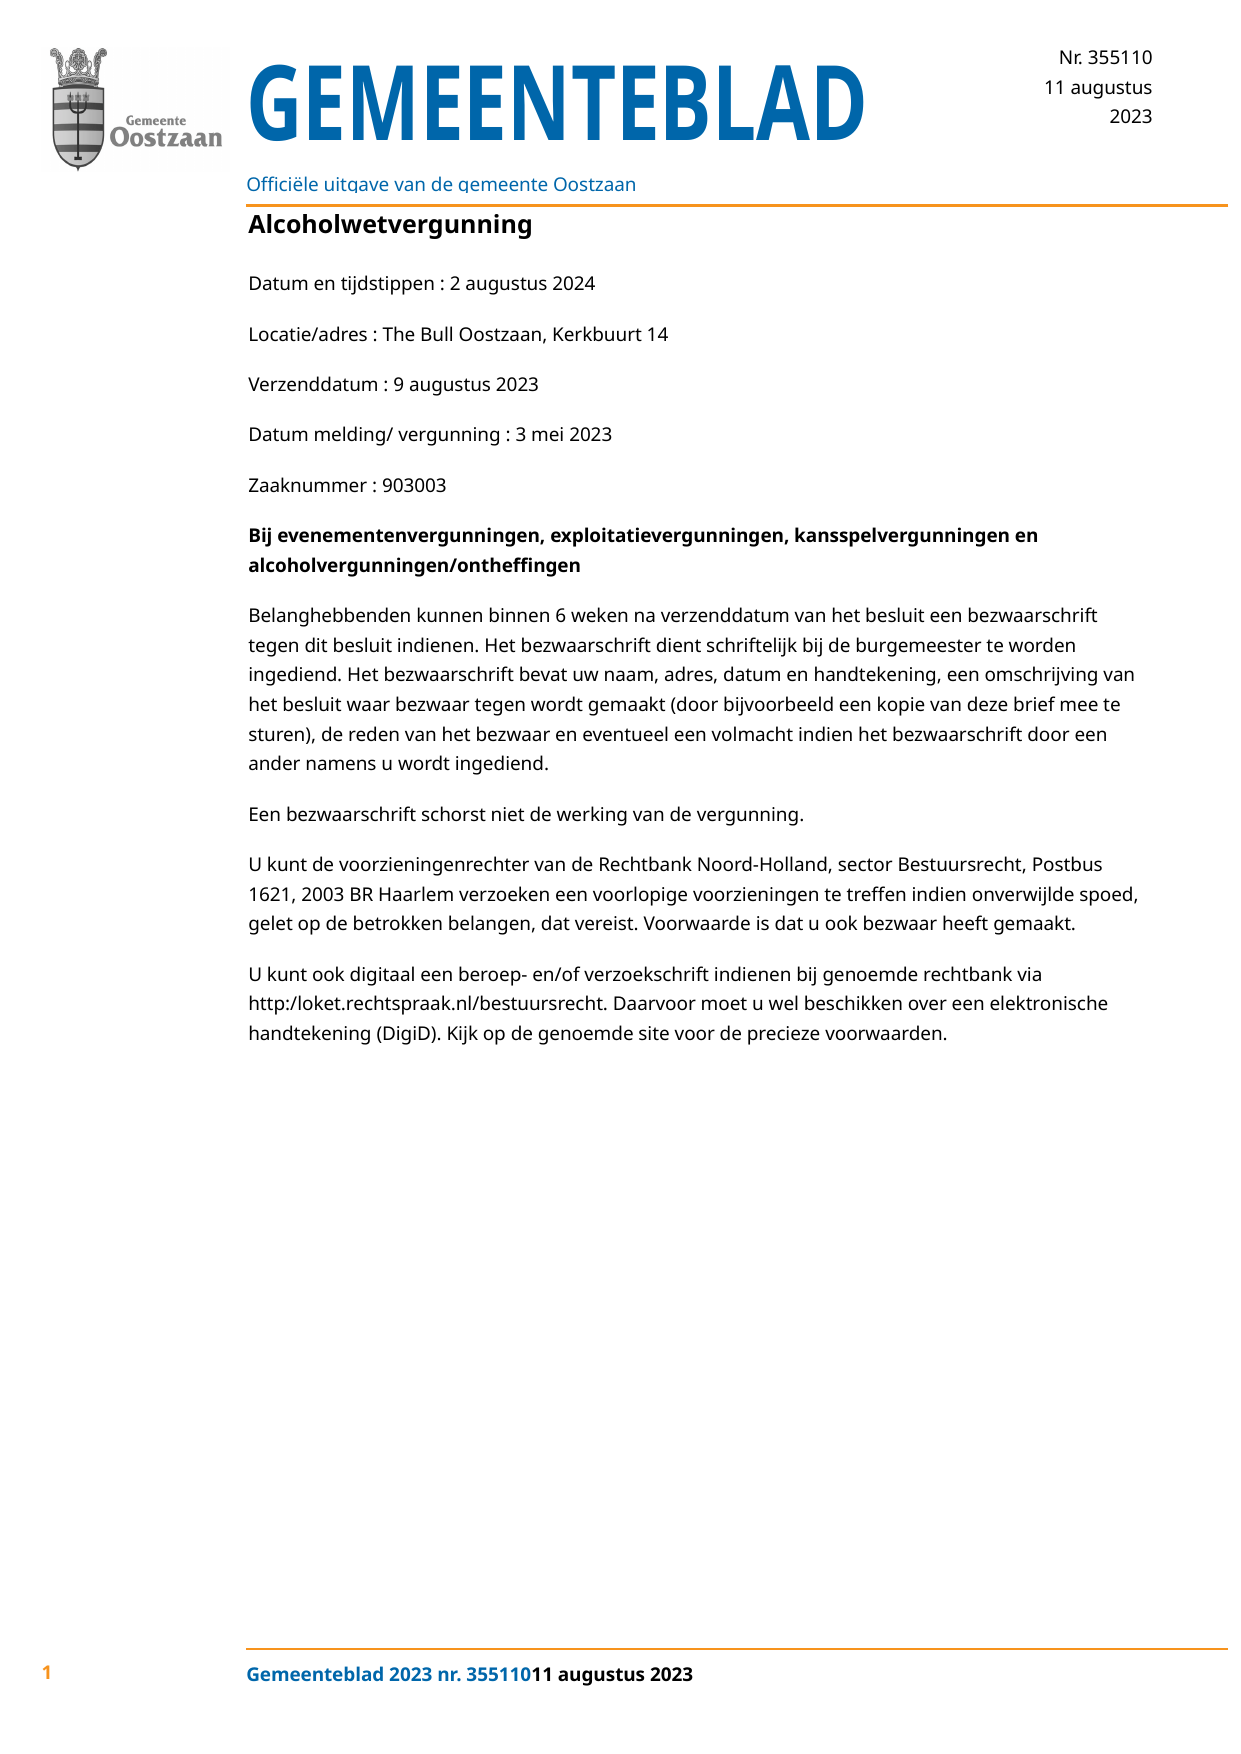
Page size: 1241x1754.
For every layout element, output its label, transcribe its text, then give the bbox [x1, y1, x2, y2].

text Belanghebbenden kunnen binnen 6 weken na verzenddatum van het besluit een bezwaarschrift tegen dit besluit indienen. Het bezwaarschrift dient schriftelijk bij de burgemeester te worden ingediend. Het bezwaarschrift bevat uw naam, adres, datum en handtekening, een omschrijving van het besluit waar bezwaar tegen wordt gemaakt (door bijvoorbeeld een kopie van deze brief mee te sturen), de reden van het bezwaar en eventueel een volmacht indien het bezwaarschrift door een ander namens u wordt ingediend. [248, 602, 1152, 776]
text Datum en tijdstippen : 2 augustus 2024 [248, 270, 1152, 296]
picture [41, 47, 231, 172]
text Verzenddatum : 9 augustus 2023 [248, 371, 1152, 397]
text Een bezwaarschrift schorst niet de werking van de vergunning. [248, 801, 1152, 826]
text Zaaknummer : 903003 [248, 472, 1152, 498]
text Locatie/adres : The Bull Oostzaan, Kerkbuurt 14 [248, 321, 1152, 346]
text Bij evenementenvergunningen, exploitatievergunningen, kansspelvergunningen en alcoholvergunningen/ontheffingen [248, 522, 1152, 578]
text Datum melding/ vergunning : 3 mei 2023 [248, 422, 1152, 447]
text Alcoholwetvergunning [248, 207, 1152, 241]
text U kunt de voorzieningenrechter van de Rechtbank Noord-Holland, sector Bestuursrecht, Postbus 1621, 2003 BR Haarlem verzoeken een voorlopige voorzieningen te treffen indien onverwijlde spoed, gelet op de betrokken belangen, dat vereist. Voorwaarde is dat u ook bezwaar heeft gemaakt. [248, 851, 1152, 936]
text U kunt ook digitaal een beroep- en/of verzoekschrift indienen bij genoemde rechtbank via http:/loket.rechtspraak.nl/bestuursrecht. Daarvoor moet u wel beschikken over een elektronische handtekening (DigiD). Kijk op de genoemde site voor de precieze voorwaarden. [248, 961, 1152, 1046]
